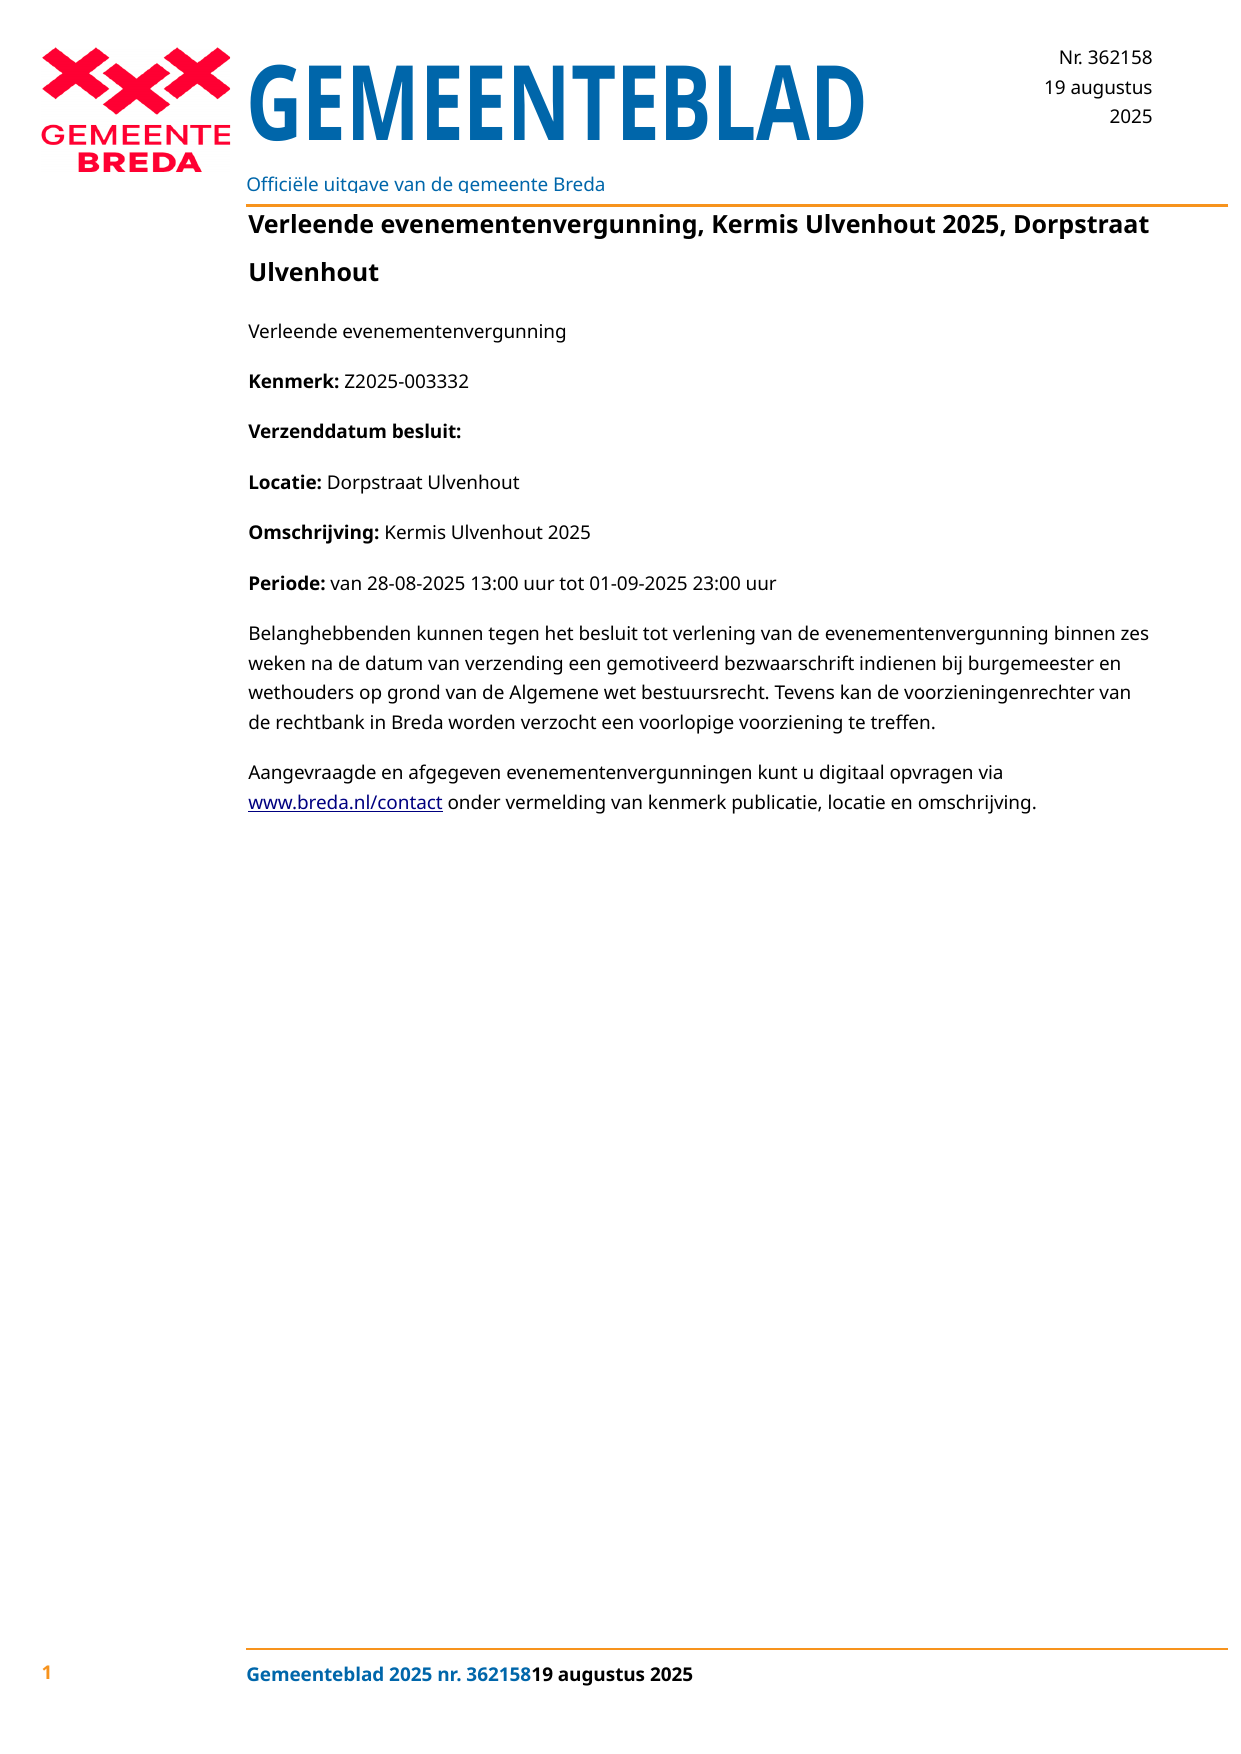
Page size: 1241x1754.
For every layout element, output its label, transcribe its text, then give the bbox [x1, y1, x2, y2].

text Kenmerk: Z2025-003332 [248, 368, 1152, 394]
text Omschrijving: Kermis Ulvenhout 2025 [248, 519, 1152, 545]
text Periode: van 28-08-2025 13:00 uur tot 01-09-2025 23:00 uur [248, 570, 1152, 596]
text Belanghebbenden kunnen tegen het besluit tot verlening van de evenementenvergunning binnen zes weken na de datum van verzending een gemotiveerd bezwaarschrift indienen bij burgemeester en wethouders op grond van de Algemene wet bestuursrecht. Tevens kan de voorzieningenrechter van de rechtbank in Breda worden verzocht een voorlopige voorziening te treffen. [248, 620, 1152, 735]
text Verleende evenementenvergunning [248, 318, 1152, 344]
text Locatie: Dorpstraat Ulvenhout [248, 469, 1152, 495]
text Verleende evenementenvergunning, Kermis Ulvenhout 2025, Dorpstraat Ulvenhout [248, 207, 1152, 288]
text Aangevraagde en afgegeven evenementenvergunningen kunt u digitaal opvragen via www.breda.nl/contact onder vermelding van kenmerk publicatie, locatie en omschrijving. [248, 759, 1152, 815]
text Verzenddatum besluit: [248, 419, 1152, 444]
picture [41, 47, 231, 172]
